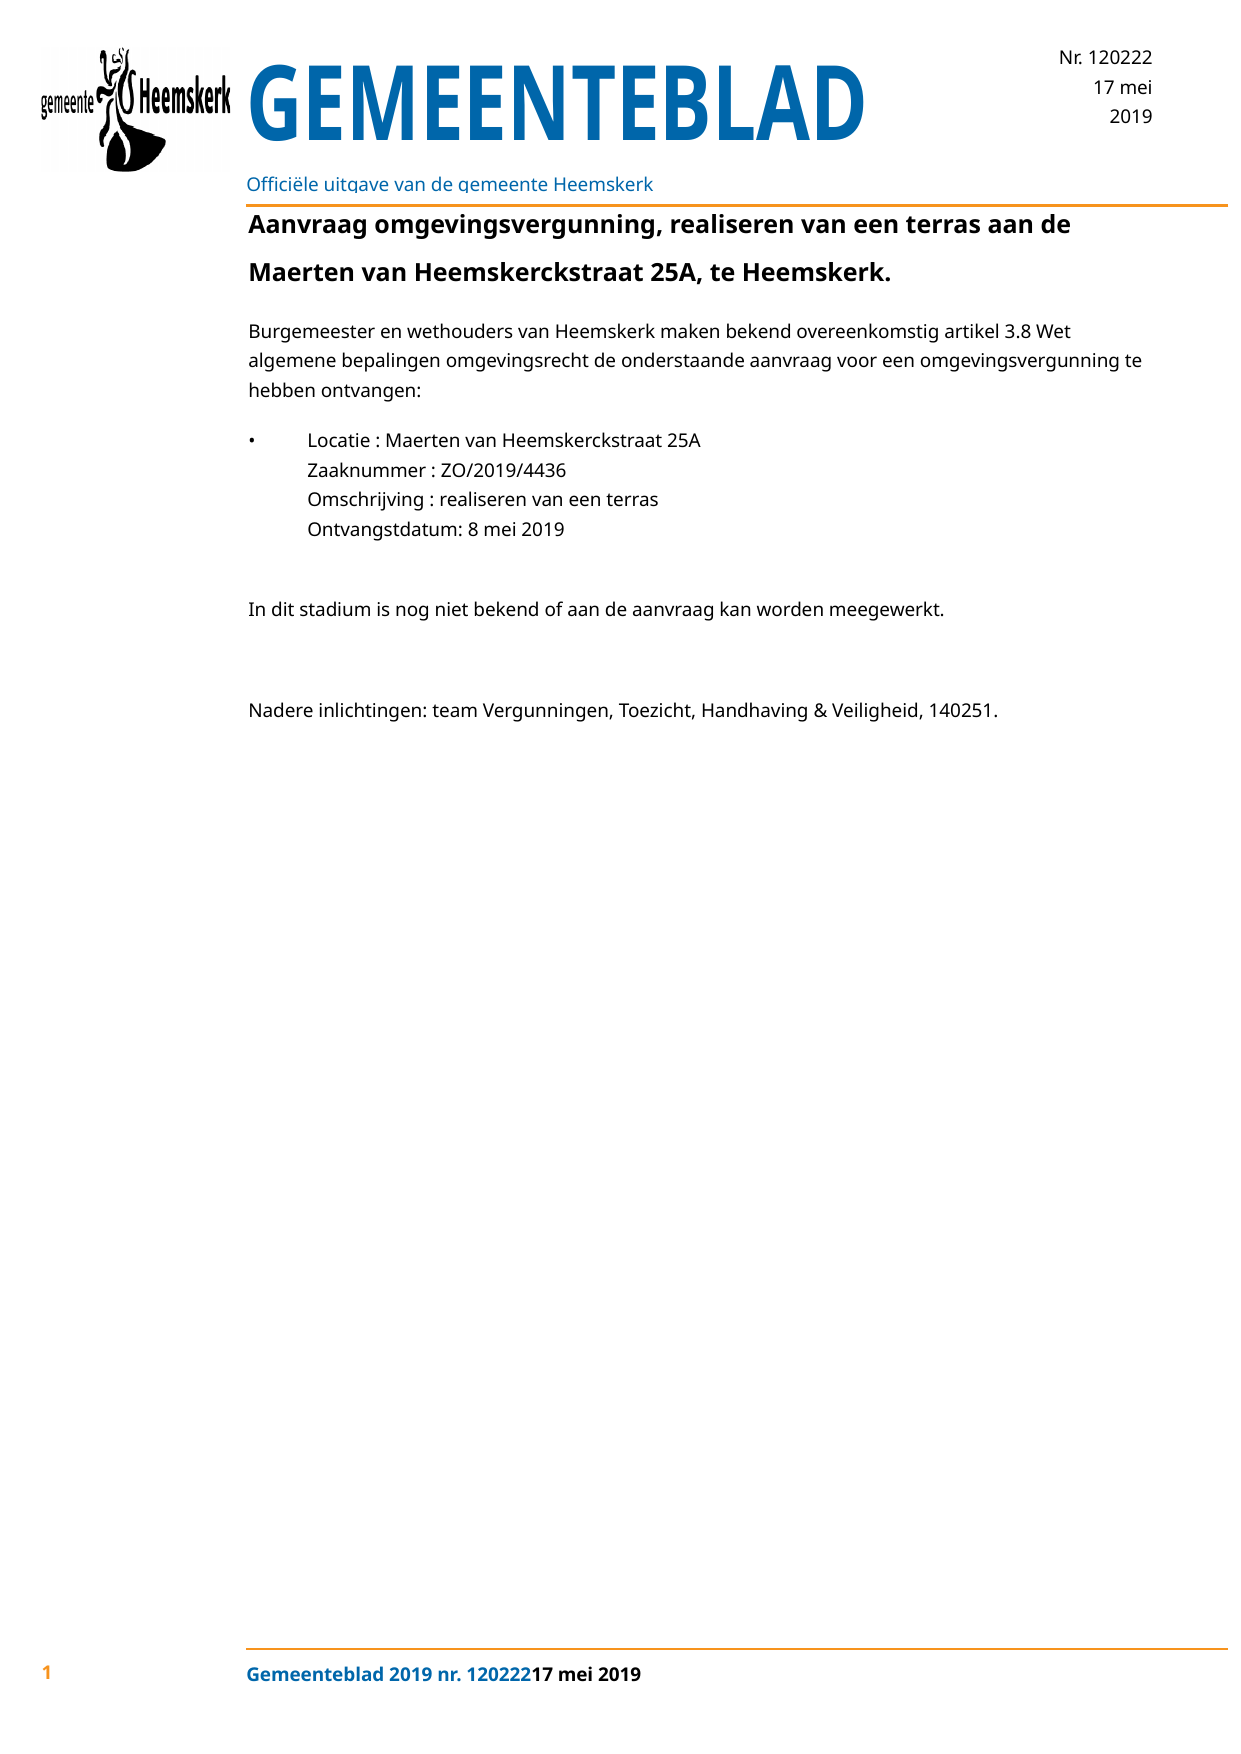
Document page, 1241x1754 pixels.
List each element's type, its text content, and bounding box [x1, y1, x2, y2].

list Zaaknummer : ZO/2019/4436 [248, 457, 1152, 483]
list Ontvangstdatum: 8 mei 2019 [248, 516, 1152, 542]
text Aanvraag omgevingsvergunning, realiseren van een terras aan de Maerten van Heemskerckstraat 25A, te Heemskerk. [248, 207, 1152, 288]
text In dit stadium is nog niet bekend of aan de aanvraag kan worden meegewerkt. [248, 596, 1152, 622]
text Nadere inlichtingen: team Vergunningen, Toezicht, Handhaving & Veiligheid, 140251. [248, 697, 1152, 723]
list Locatie : Maerten van Heemskerckstraat 25A [248, 427, 1152, 453]
picture [41, 47, 231, 172]
list Omschrijving : realiseren van een terras [248, 487, 1152, 512]
text Burgemeester en wethouders van Heemskerk maken bekend overeenkomstig artikel 3.8 Wet algemene bepalingen omgevingsrecht de onderstaande aanvraag voor een omgevingsvergunning te hebben ontvangen: [248, 318, 1152, 403]
